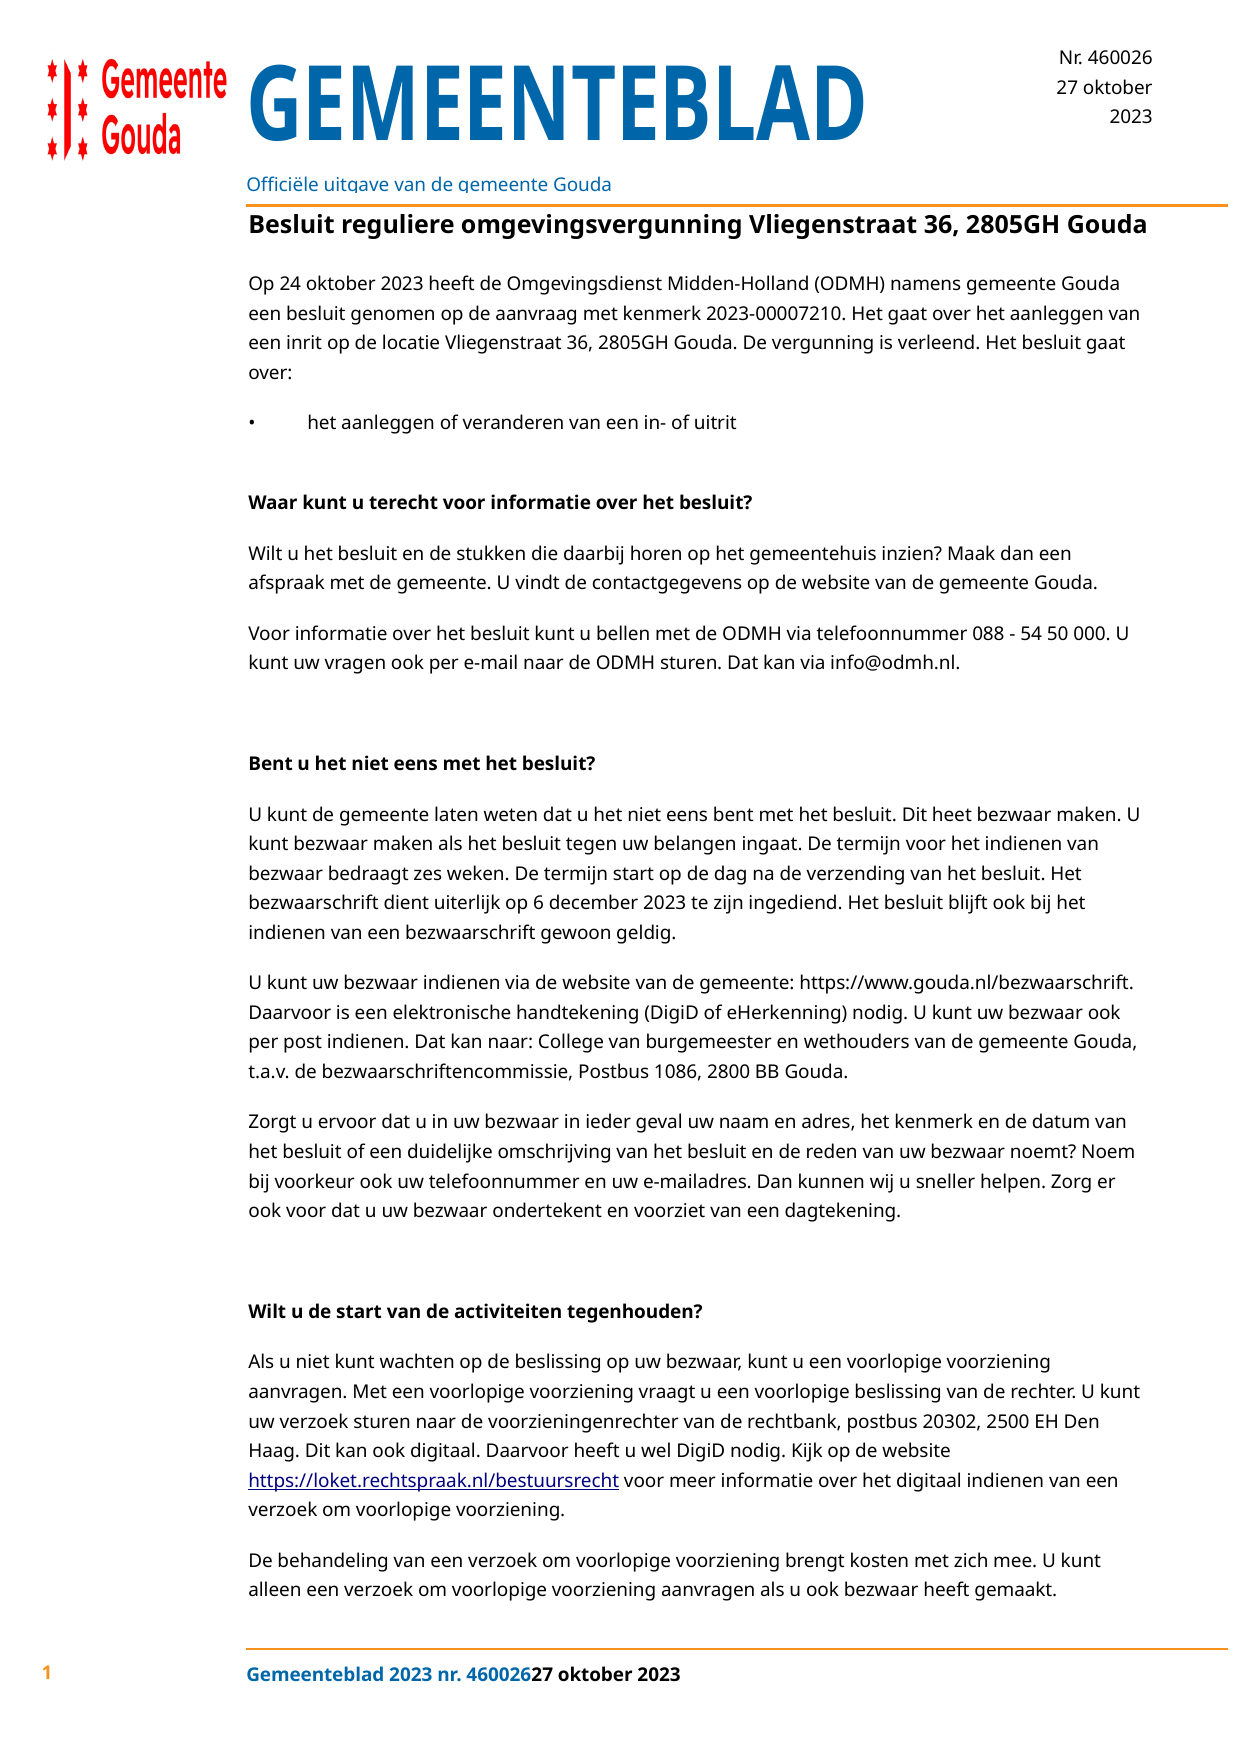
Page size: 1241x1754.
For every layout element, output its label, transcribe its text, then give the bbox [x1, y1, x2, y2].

text Besluit reguliere omgevingsvergunning Vliegenstraat 36, 2805GH Gouda [248, 207, 1152, 241]
text Voor informatie over het besluit kunt u bellen met de ODMH via telefoonnummer 088 - 54 50 000. U kunt uw vragen ook per e-mail naar de ODMH sturen. Dat kan via info@odmh.nl. [248, 620, 1152, 675]
text Op 24 oktober 2023 heeft de Omgevingsdienst Midden-Holland (ODMH) namens gemeente Gouda een besluit genomen op de aanvraag met kenmerk 2023-00007210. Het gaat over het aanleggen van een inrit op de locatie Vliegenstraat 36, 2805GH Gouda. De vergunning is verleend. Het besluit gaat over: [248, 270, 1152, 385]
text Zorgt u ervoor dat u in uw bezwaar in ieder geval uw naam en adres, het kenmerk en de datum van het besluit of een duidelijke omschrijving van het besluit en de reden van uw bezwaar noemt? Noem bij voorkeur ook uw telefoonnummer en uw e-mailadres. Dan kunnen wij u sneller helpen. Zorg er ook voor dat u uw bezwaar ondertekent en voorziet van een dagtekening. [248, 1109, 1152, 1223]
text Wilt u de start van de activiteiten tegenhouden? [248, 1298, 1152, 1324]
text U kunt de gemeente laten weten dat u het niet eens bent met het besluit. Dit heet bezwaar maken. U kunt bezwaar maken als het besluit tegen uw belangen ingaat. De termijn voor het indienen van bezwaar bedraagt zes weken. De termijn start op de dag na de verzending van het besluit. Het bezwaarschrift dient uiterlijk op 6 december 2023 te zijn ingediend. Het besluit blijft ook bij het indienen van een bezwaarschrift gewoon geldig. [248, 801, 1152, 945]
list het aanleggen of veranderen van een in- of uitrit [248, 409, 1152, 435]
text Als u niet kunt wachten op de beslissing op uw bezwaar, kunt u een voorlopige voorziening aanvragen. Met een voorlopige voorziening vraagt u een voorlopige beslissing van de rechter. U kunt uw verzoek sturen naar de voorzieningenrechter van de rechtbank, postbus 20302, 2500 EH Den Haag. Dit kan ook digitaal. Daarvoor heeft u wel DigiD nodig. Kijk op de website https://loket.rechtspraak.nl/bestuursrecht voor meer informatie over het digitaal indienen van een verzoek om voorlopige voorziening. [248, 1349, 1152, 1522]
text U kunt uw bezwaar indienen via de website van de gemeente: https://www.gouda.nl/bezwaarschrift. Daarvoor is een elektronische handtekening (DigiD of eHerkenning) nodig. U kunt uw bezwaar ook per post indienen. Dat kan naar: College van burgemeester en wethouders van de gemeente Gouda, t.a.v. de bezwaarschriftencommissie, Postbus 1086, 2800 BB Gouda. [248, 969, 1152, 1084]
text De behandeling van een verzoek om voorlopige voorziening brengt kosten met zich mee. U kunt alleen een verzoek om voorlopige voorziening aanvragen als u ook bezwaar heeft gemaakt. [248, 1547, 1152, 1602]
picture [41, 47, 231, 172]
text Waar kunt u terecht voor informatie over het besluit? [248, 489, 1152, 515]
text Wilt u het besluit en de stukken die daarbij horen op het gemeentehuis inzien? Maak dan een afspraak met de gemeente. U vindt de contactgegevens op de website van de gemeente Gouda. [248, 540, 1152, 595]
text Bent u het niet eens met het besluit? [248, 750, 1152, 776]
